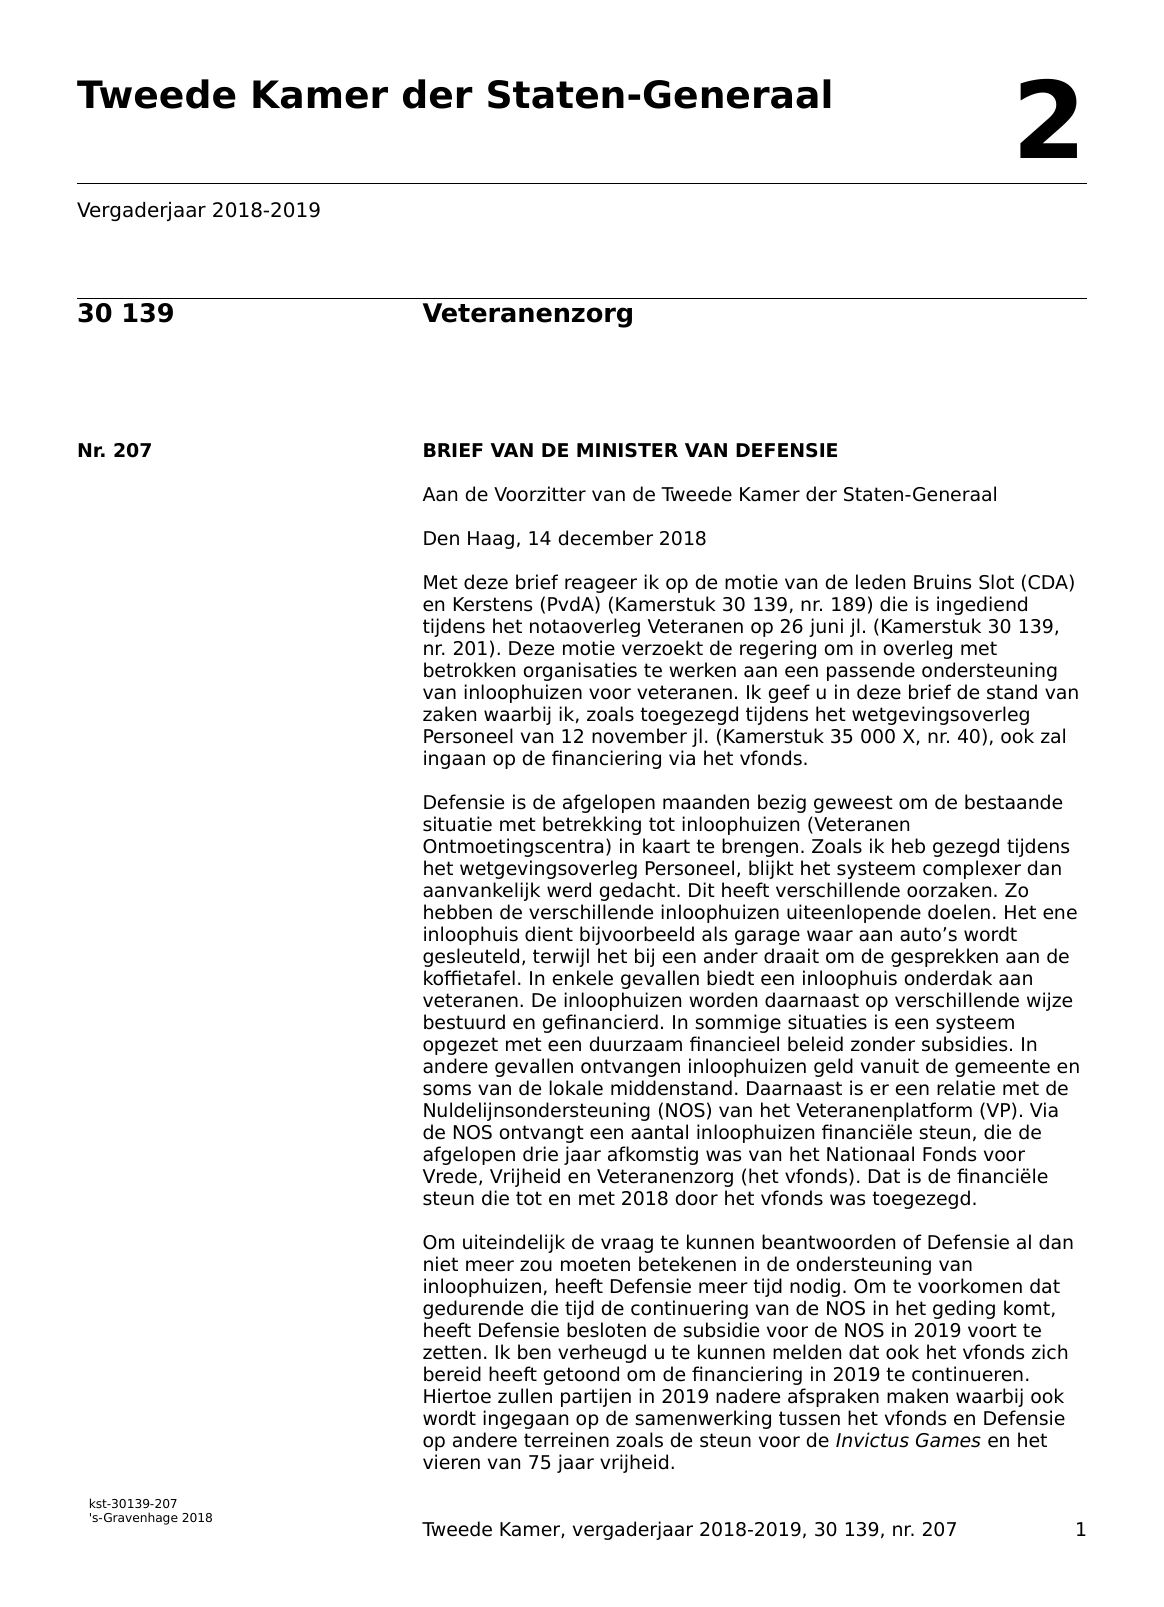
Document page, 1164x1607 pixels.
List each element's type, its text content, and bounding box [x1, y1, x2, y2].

text Den Haag, 14 december 2018 [422, 528, 1087, 550]
text kst-30139-207 [88, 1497, 323, 1511]
text Defensie is de afgelopen maanden bezig geweest om de bestaande situatie met betrekking tot inloophuizen (Veteranen Ontmoetingscentra) in kaart te brengen. Zoals ik heb gezegd tijdens het wetgevingsoverleg Personeel, blijkt het systeem complexer dan aanvankelijk werd gedacht. Dit heeft verschillende oorzaken. Zo hebben de verschillende inloophuizen uiteenlopende doelen. Het ene inloophuis dient bijvoorbeeld als garage waar aan auto’s wordt gesleuteld, terwijl het bij een ander draait om de gesprekken aan de koffietafel. In enkele gevallen biedt een inloophuis onderdak aan veteranen. De inloophuizen worden daarnaast op verschillende wijze bestuurd en gefinancierd. In sommige situaties is een systeem opgezet met een duurzaam financieel beleid zonder subsidies. In andere gevallen ontvangen inloophuizen geld vanuit de gemeente en soms van de lokale middenstand. Daarnaast is er een relatie met de Nuldelijnsondersteuning (NOS) van het Veteranenplatform (VP). Via de NOS ontvangt een aantal inloophuizen financiële steun, die de afgelopen drie jaar afkomstig was van het Nationaal Fonds voor Vrede, Vrijheid en Veteranenzorg (het vfonds). Dat is de financiële steun die tot en met 2018 door het vfonds was toegezegd. [422, 792, 1087, 1210]
text Om uiteindelijk de vraag te kunnen beantwoorden of Defensie al dan niet meer zou moeten betekenen in de ondersteuning van inloophuizen, heeft Defensie meer tijd nodig. Om te voorkomen dat gedurende die tijd de continuering van de NOS in het geding komt, heeft Defensie besloten de subsidie voor de NOS in 2019 voort te zetten. Ik ben verheugd u te kunnen melden dat ook het vfonds zich bereid heeft getoond om de financiering in 2019 te continueren. Hiertoe zullen partijen in 2019 nadere afspraken maken waarbij ook wordt ingegaan op de samenwerking tussen het vfonds en Defensie op andere terreinen zoals de steun voor de Invictus Games en het vieren van 75 jaar vrijheid. [422, 1232, 1087, 1474]
text Met deze brief reageer ik op de motie van de leden Bruins Slot (CDA) en Kerstens (PvdA) (Kamerstuk 30 139, nr. 189) die is ingediend tijdens het notaoverleg Veteranen op 26 juni jl. (Kamerstuk 30 139, nr. 201). Deze motie verzoekt de regering om in overleg met betrokken organisaties te werken aan een passende ondersteuning van inloophuizen voor veteranen. Ik geef u in deze brief de stand van zaken waarbij ik, zoals toegezegd tijdens het wetgevingsoverleg Personeel van 12 november jl. (Kamerstuk 35 000 X, nr. 40), ook zal ingaan op de financiering via het vfonds. [422, 572, 1087, 770]
table_header 2 [886, 59, 1087, 183]
table_header Tweede Kamer der Staten-Generaal [77, 59, 886, 183]
table_cell Vergaderjaar 2018-2019 [77, 184, 1087, 298]
text Aan de Voorzitter van de Tweede Kamer der Staten-Generaal [422, 484, 1087, 506]
text 's-Gravenhage 2018 [88, 1511, 323, 1525]
subtitle 30 139 Veteranenzorg [77, 299, 1087, 329]
subtitle Nr. 207 BRIEF VAN DE MINISTER VAN DEFENSIE [77, 440, 1087, 462]
